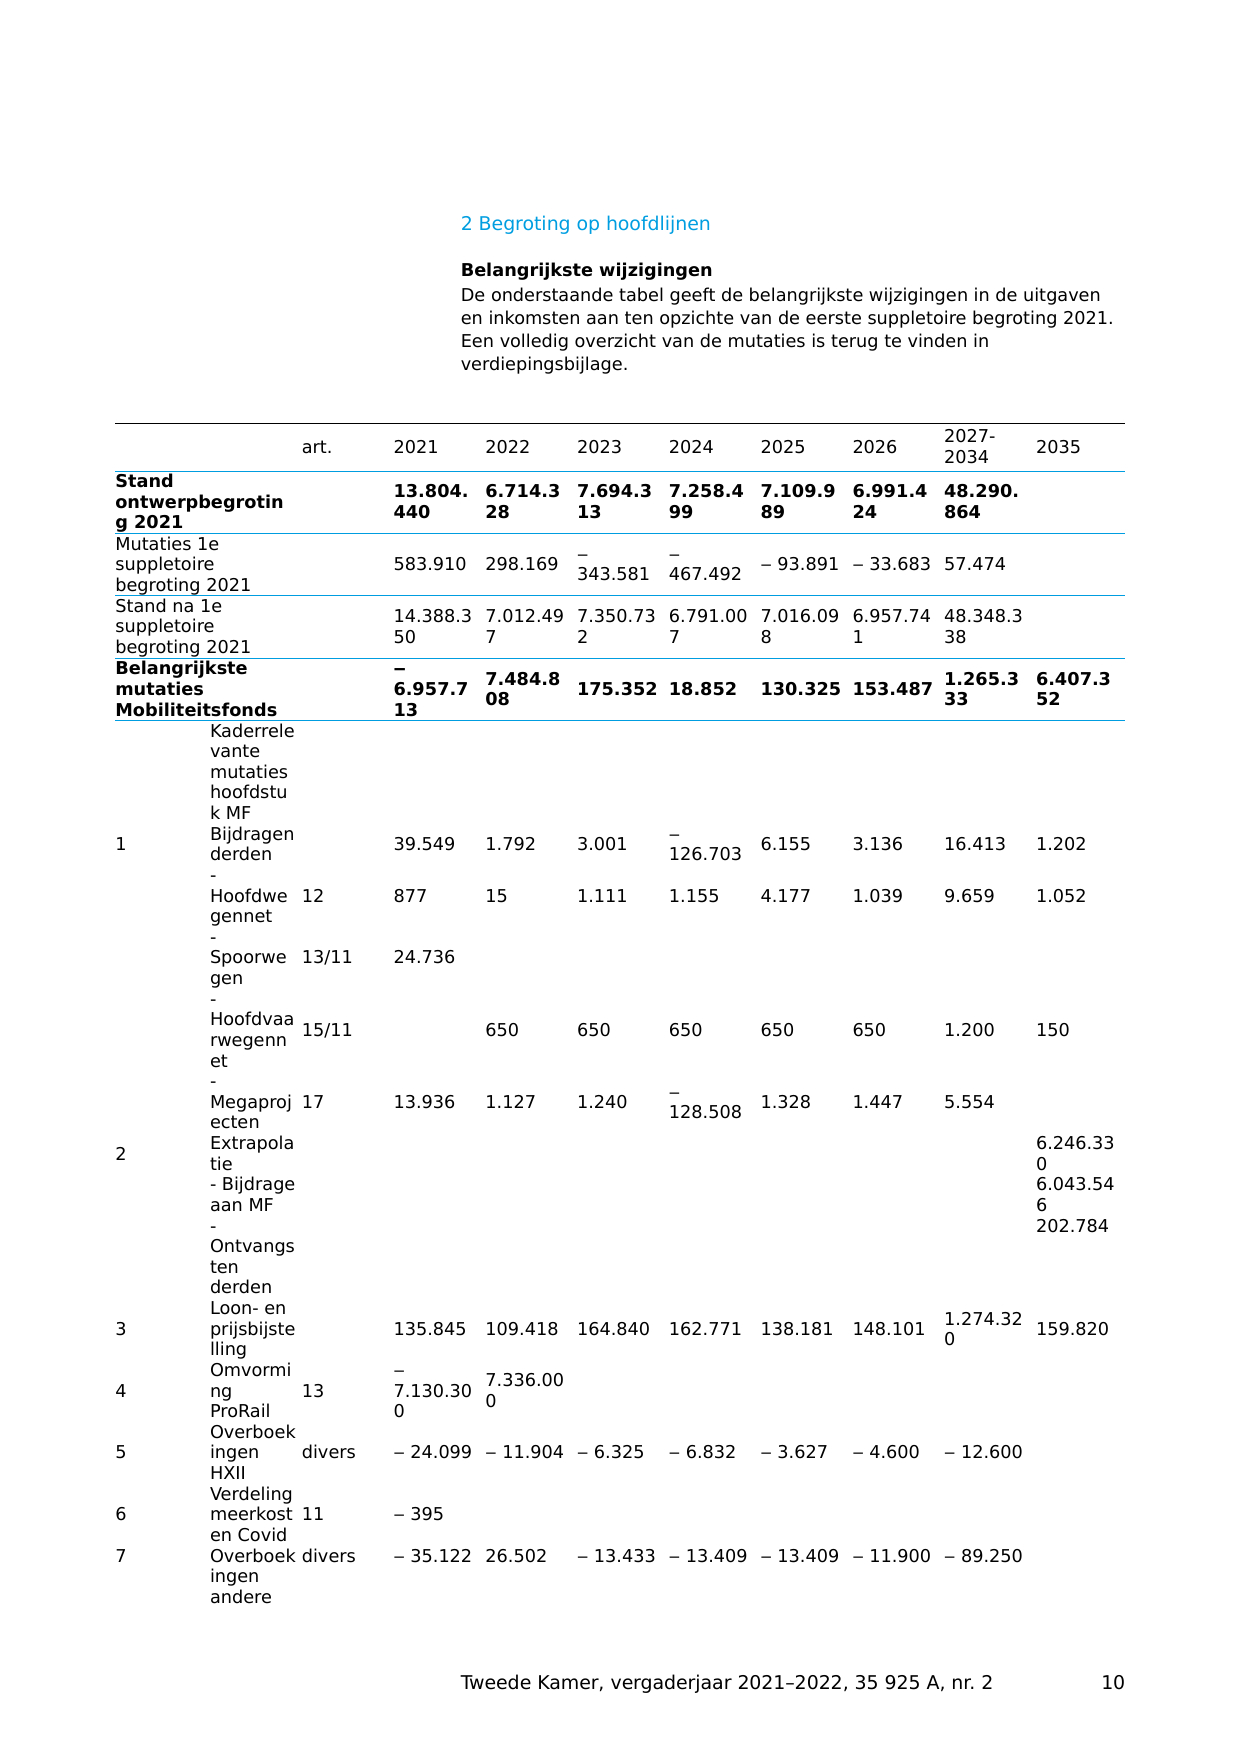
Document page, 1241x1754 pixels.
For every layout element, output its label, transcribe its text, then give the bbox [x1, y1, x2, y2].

table_cell [390, 989, 482, 1071]
table_cell [849, 721, 941, 824]
table_cell ‒ 13.409 [666, 1546, 757, 1607]
table_cell 6.991.424 [849, 472, 941, 533]
table_cell 3 [115, 1298, 207, 1360]
table_cell [758, 1174, 849, 1216]
table_cell 2024 [666, 424, 757, 471]
table_cell 2021 [390, 424, 482, 471]
table_cell ‒ 128.508 [666, 1071, 757, 1133]
table_cell [1033, 596, 1125, 658]
table_cell 2022 [482, 424, 574, 471]
table_cell 7.258.499 [666, 472, 757, 533]
table_cell 109.418 [482, 1298, 574, 1360]
table_cell 2023 [574, 424, 666, 471]
table_cell 48.290.864 [941, 472, 1033, 533]
table_cell [482, 721, 574, 824]
table_cell [1033, 721, 1125, 824]
table_cell ‒ 126.703 [666, 824, 757, 865]
table_cell [758, 1216, 849, 1298]
table_cell 1.052 [1033, 865, 1125, 927]
table_cell 18.852 [666, 659, 757, 720]
table_cell 6 [115, 1484, 207, 1546]
table_cell 7 [115, 1546, 207, 1607]
table_cell 11 [299, 1484, 390, 1546]
table_cell ‒ 93.891 [758, 534, 849, 595]
table_cell Verdeling meerkosten Covid [207, 1484, 299, 1546]
table_cell Omvorming ProRail [207, 1360, 299, 1422]
table_cell 6.155 [758, 824, 849, 865]
table_cell [941, 927, 1033, 989]
table_cell 298.169 [482, 534, 574, 595]
table_cell 150 [1033, 989, 1125, 1071]
table_cell 7.012.497 [482, 596, 574, 658]
table_cell 1.240 [574, 1071, 666, 1133]
table_cell [299, 534, 390, 595]
table_cell 1.127 [482, 1071, 574, 1133]
table_cell [758, 927, 849, 989]
table_cell 6.791.007 [666, 596, 757, 658]
table_cell ‒ 12.600 [941, 1422, 1033, 1484]
table_cell 15/11 [299, 989, 390, 1071]
table_cell [574, 721, 666, 824]
text De onderstaande tabel geeft de belangrijkste wijzigingen in de uitgaven en inkomsten aan ten opzichte van de eerste suppletoire begroting 2021. Een volledig overzicht van de mutaties is terug te vinden in verdiepingsbijlage. [461, 283, 1125, 375]
table_cell 1.274.320 [941, 1298, 1033, 1360]
table_cell [941, 721, 1033, 824]
table_cell Extrapolatie [207, 1133, 299, 1174]
table_cell [941, 1360, 1033, 1422]
table_cell [299, 1174, 390, 1216]
table_cell 2026 [849, 424, 941, 471]
table_cell [115, 424, 207, 471]
table_cell [666, 721, 757, 824]
table_cell 159.820 [1033, 1298, 1125, 1360]
table_cell 583.910 [390, 534, 482, 595]
table_cell 13.936 [390, 1071, 482, 1133]
table_cell - Bijdrage aan MF [207, 1174, 299, 1216]
table_cell 15 [482, 865, 574, 927]
table_cell [849, 1133, 941, 1174]
table_cell [666, 1360, 757, 1422]
table_cell 1.155 [666, 865, 757, 927]
table_cell [299, 824, 390, 865]
table_cell 4.177 [758, 865, 849, 927]
table_cell - Spoorwegen [207, 927, 299, 989]
table_cell Bijdragen derden [207, 824, 299, 865]
table_cell [849, 1484, 941, 1546]
table_cell ‒ 24.099 [390, 1422, 482, 1484]
table_cell ‒ 13.433 [574, 1546, 666, 1607]
table_cell 6.246.330 [1033, 1133, 1125, 1174]
table_cell 202.784 [1033, 1216, 1125, 1298]
table_cell 6.957.741 [849, 596, 941, 658]
table_cell 3.136 [849, 824, 941, 865]
table_cell [758, 721, 849, 824]
table_cell ‒ 11.904 [482, 1422, 574, 1484]
table_cell [941, 1133, 1033, 1174]
table_cell [299, 596, 390, 658]
table_cell 24.736 [390, 927, 482, 989]
table_cell 16.413 [941, 824, 1033, 865]
table_cell 57.474 [941, 534, 1033, 595]
table_cell 5.554 [941, 1071, 1033, 1133]
table_cell ‒ 13.409 [758, 1546, 849, 1607]
table_cell [666, 1133, 757, 1174]
table_cell [1033, 1360, 1125, 1422]
table_cell 650 [666, 989, 757, 1071]
table_cell Kaderrelevante mutaties hoofdstuk MF [207, 721, 299, 824]
table_cell [207, 424, 299, 471]
table_cell [482, 1484, 574, 1546]
table_cell [299, 472, 390, 533]
table_cell [482, 1216, 574, 1298]
table_cell 1.202 [1033, 824, 1125, 865]
table_cell ‒ 11.900 [849, 1546, 941, 1607]
table_cell 7.336.000 [482, 1360, 574, 1422]
table_cell 650 [758, 989, 849, 1071]
table_cell Stand na 1e suppletoire begroting 2021 [115, 596, 299, 658]
table_cell 5 [115, 1422, 207, 1484]
table_cell - Megaprojecten [207, 1071, 299, 1133]
table_cell 39.549 [390, 824, 482, 865]
table_cell 2025 [758, 424, 849, 471]
table_cell 135.845 [390, 1298, 482, 1360]
table_cell [482, 1133, 574, 1174]
table_cell 6.043.546 [1033, 1174, 1125, 1216]
table_cell ‒ 33.683 [849, 534, 941, 595]
table_cell 162.771 [666, 1298, 757, 1360]
table_cell [849, 1360, 941, 1422]
table_cell [115, 1216, 207, 1298]
text Belangrijkste wijzigingen [461, 258, 1125, 281]
table_cell ‒ 6.325 [574, 1422, 666, 1484]
table_cell 1 [115, 824, 207, 865]
table_cell 164.840 [574, 1298, 666, 1360]
table_cell 650 [849, 989, 941, 1071]
table_header Tabel 5 Belangrijkste wijzigingen (bedragen x € 1.000) [115, 398, 1125, 423]
table_cell 175.352 [574, 659, 666, 720]
table_cell [390, 1133, 482, 1174]
table_cell [574, 1174, 666, 1216]
title 2 Begroting op hoofdlijnen [461, 213, 1125, 235]
table_cell 6.407.352 [1033, 659, 1125, 720]
table_cell 650 [574, 989, 666, 1071]
table_cell [574, 1360, 666, 1422]
table_cell 6.714.328 [482, 472, 574, 533]
table_cell 877 [390, 865, 482, 927]
table_cell [574, 1484, 666, 1546]
table_cell - Hoofdwegennet [207, 865, 299, 927]
table_cell [849, 1174, 941, 1216]
table_cell [1033, 1422, 1125, 1484]
table_cell [390, 721, 482, 824]
table_cell 1.039 [849, 865, 941, 927]
table_cell ‒ 4.600 [849, 1422, 941, 1484]
table_cell [941, 1216, 1033, 1298]
table_cell [115, 721, 207, 824]
table_cell [1033, 1071, 1125, 1133]
table_cell 4 [115, 1360, 207, 1422]
table_cell ‒ 7.130.300 [390, 1360, 482, 1422]
table_cell [115, 1174, 207, 1216]
table_cell [390, 1216, 482, 1298]
table_cell [299, 659, 390, 720]
table_cell ‒ 395 [390, 1484, 482, 1546]
table_cell [574, 1216, 666, 1298]
table_cell 1.792 [482, 824, 574, 865]
table_cell [1033, 472, 1125, 533]
table_cell 130.325 [758, 659, 849, 720]
table_cell ‒ 467.492 [666, 534, 757, 595]
table_cell 3.001 [574, 824, 666, 865]
table_cell [1033, 927, 1125, 989]
table_cell ‒ 6.832 [666, 1422, 757, 1484]
table_cell ‒ 6.957.713 [390, 659, 482, 720]
table_cell 12 [299, 865, 390, 927]
table_cell Loon- en prijsbijstelling [207, 1298, 299, 1360]
table_cell [849, 1216, 941, 1298]
table_cell - Hoofdvaarwegennet [207, 989, 299, 1071]
table_cell [1033, 1484, 1125, 1546]
table_cell [299, 1216, 390, 1298]
table_cell [758, 1133, 849, 1174]
table_cell ‒ 89.250 [941, 1546, 1033, 1607]
table_cell 148.101 [849, 1298, 941, 1360]
table_cell Belangrijkste mutaties Mobiliteitsfonds [115, 659, 299, 720]
table_cell 1.447 [849, 1071, 941, 1133]
table_cell 138.181 [758, 1298, 849, 1360]
table_cell [849, 927, 941, 989]
table_cell [390, 1174, 482, 1216]
table_cell 650 [482, 989, 574, 1071]
table_cell 1.200 [941, 989, 1033, 1071]
table_cell [299, 1133, 390, 1174]
table_cell 7.484.808 [482, 659, 574, 720]
table_cell 13 [299, 1360, 390, 1422]
table_cell [574, 927, 666, 989]
table_cell 2 [115, 1133, 207, 1174]
table_cell 13.804.440 [390, 472, 482, 533]
table_cell [1033, 534, 1125, 595]
table_cell [666, 1174, 757, 1216]
table_cell [758, 1360, 849, 1422]
table_cell 7.694.313 [574, 472, 666, 533]
table_cell art. [299, 424, 390, 471]
table_cell [115, 1071, 207, 1133]
table_cell [482, 1174, 574, 1216]
table_cell 7.016.098 [758, 596, 849, 658]
table_cell [299, 721, 390, 824]
table_cell [482, 927, 574, 989]
table_cell [115, 989, 207, 1071]
table_cell divers [299, 1546, 390, 1607]
table_cell divers [299, 1422, 390, 1484]
table_cell Overboekingen andere [207, 1546, 299, 1607]
table_cell [115, 865, 207, 927]
table_cell [666, 1216, 757, 1298]
table_cell [941, 1174, 1033, 1216]
table_cell 7.109.989 [758, 472, 849, 533]
table_cell 48.348.338 [941, 596, 1033, 658]
table_cell 17 [299, 1071, 390, 1133]
table_cell 2035 [1033, 424, 1125, 471]
table_cell Overboekingen HXII [207, 1422, 299, 1484]
table_cell 9.659 [941, 865, 1033, 927]
table_cell [666, 927, 757, 989]
table_cell [574, 1133, 666, 1174]
table_cell 1.265.333 [941, 659, 1033, 720]
table_cell ‒ 3.627 [758, 1422, 849, 1484]
table_cell [941, 1484, 1033, 1546]
table_cell 26.502 [482, 1546, 574, 1607]
table_cell 1.328 [758, 1071, 849, 1133]
table_cell [299, 1298, 390, 1360]
table_cell 13/11 [299, 927, 390, 989]
table_cell - Ontvangsten derden [207, 1216, 299, 1298]
table_cell 7.350.732 [574, 596, 666, 658]
table_cell 14.388.350 [390, 596, 482, 658]
table_cell [1033, 1546, 1125, 1607]
table_cell ‒ 35.122 [390, 1546, 482, 1607]
table_cell [115, 927, 207, 989]
table_cell [758, 1484, 849, 1546]
table_cell 1.111 [574, 865, 666, 927]
table_cell Mutaties 1e suppletoire begroting 2021 [115, 534, 299, 595]
table_cell [666, 1484, 757, 1546]
table_cell ‒ 343.581 [574, 534, 666, 595]
table_cell 153.487 [849, 659, 941, 720]
table_cell Stand ontwerpbegroting 2021 [115, 472, 299, 533]
table_cell 2027-2034 [941, 424, 1033, 471]
